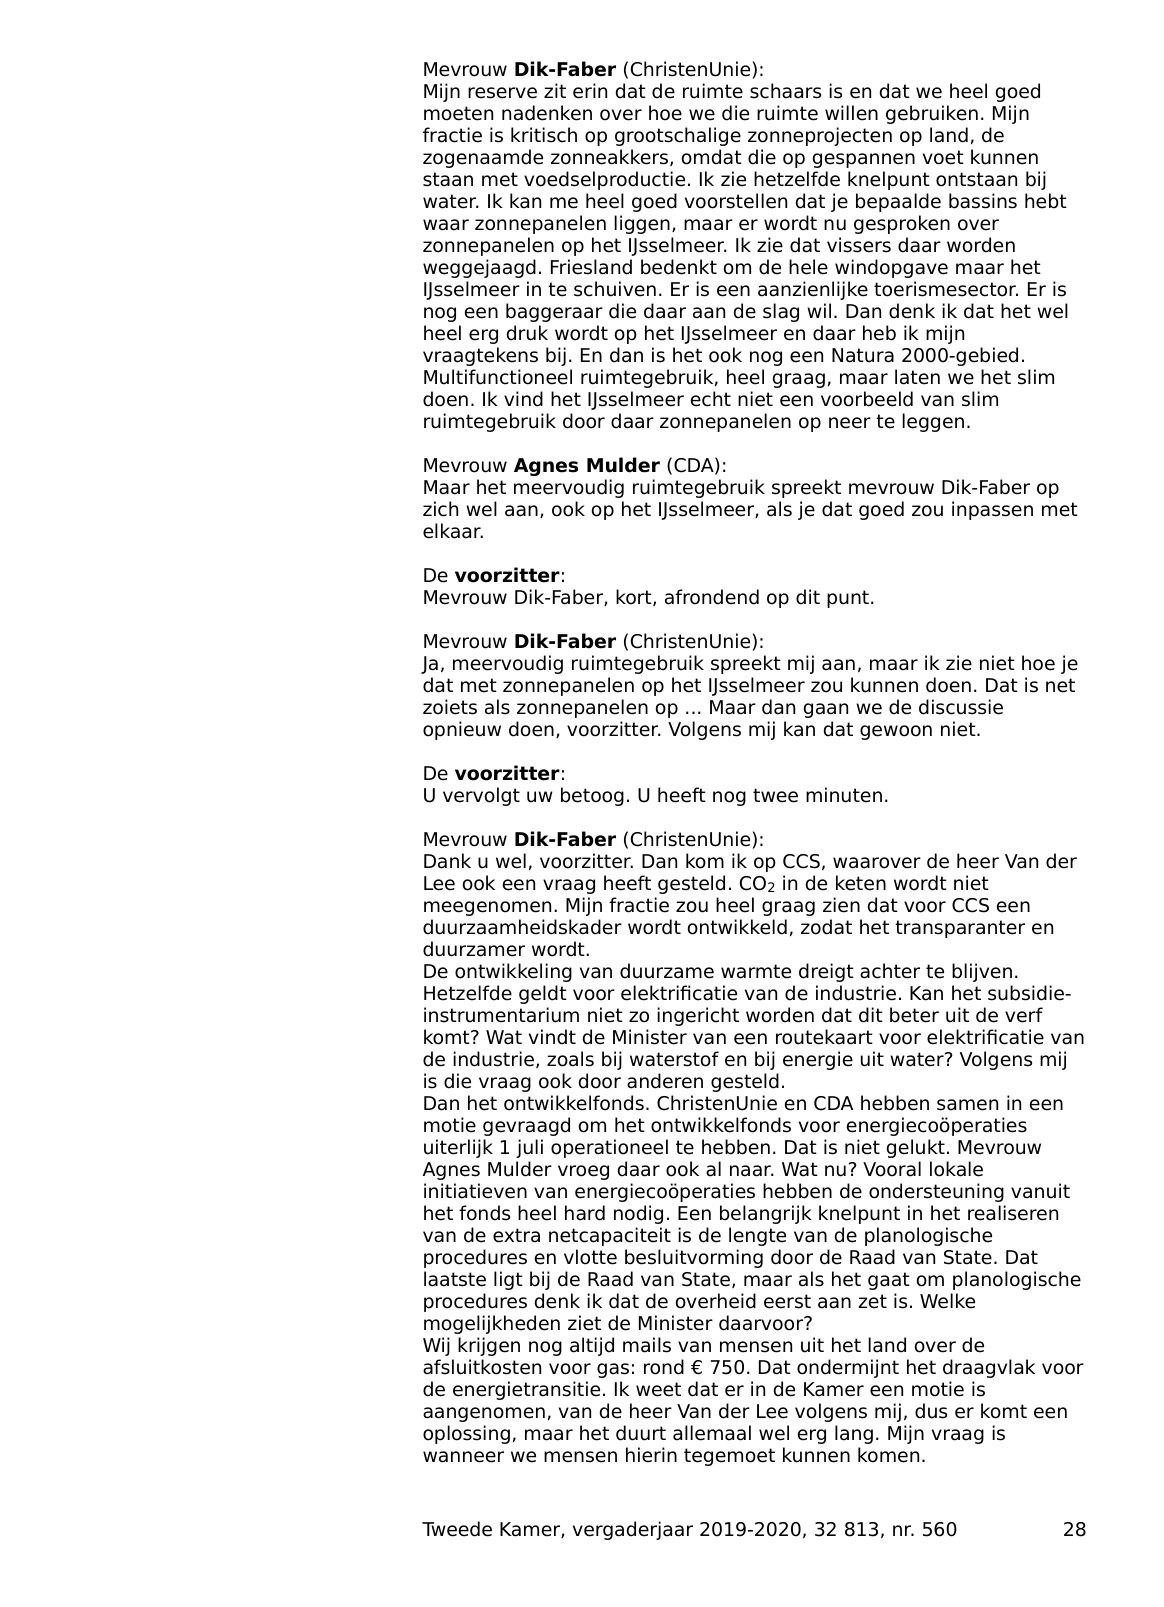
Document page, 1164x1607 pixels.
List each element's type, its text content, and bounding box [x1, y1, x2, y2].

text Mevrouw Dik-Faber (ChristenUnie): [422, 631, 1087, 653]
text De voorzitter: [422, 763, 1087, 785]
text Wij krijgen nog altijd mails van mensen uit het land over de afsluitkosten voor gas: rond € 750. Dat ondermijnt het draagvlak voor de energietransitie. Ik weet dat er in de Kamer een motie is aangenomen, van de heer Van der Lee volgens mij, dus er komt een oplossing, maar het duurt allemaal wel erg lang. Mijn vraag is wanneer we mensen hierin tegemoet kunnen komen. [422, 1335, 1087, 1467]
text De ontwikkeling van duurzame warmte dreigt achter te blijven. Hetzelfde geldt voor elektrificatie van de industrie. Kan het subsidie-instrumentarium niet zo ingericht worden dat dit beter uit de verf komt? Wat vindt de Minister van een routekaart voor elektrificatie van de industrie, zoals bij waterstof en bij energie uit water? Volgens mij is die vraag ook door anderen gesteld. [422, 961, 1087, 1093]
text Mijn reserve zit erin dat de ruimte schaars is en dat we heel goed moeten nadenken over hoe we die ruimte willen gebruiken. Mijn fractie is kritisch op grootschalige zonneprojecten op land, de zogenaamde zonneakkers, omdat die op gespannen voet kunnen staan met voedselproductie. Ik zie hetzelfde knelpunt ontstaan bij water. Ik kan me heel goed voorstellen dat je bepaalde bassins hebt waar zonnepanelen liggen, maar er wordt nu gesproken over zonnepanelen op het IJsselmeer. Ik zie dat vissers daar worden weggejaagd. Friesland bedenkt om de hele windopgave maar het IJsselmeer in te schuiven. Er is een aanzienlijke toerismesector. Er is nog een baggeraar die daar aan de slag wil. Dan denk ik dat het wel heel erg druk wordt op het IJsselmeer en daar heb ik mijn vraagtekens bij. En dan is het ook nog een Natura 2000-gebied. Multifunctioneel ruimtegebruik, heel graag, maar laten we het slim doen. Ik vind het IJsselmeer echt niet een voorbeeld van slim ruimtegebruik door daar zonnepanelen op neer te leggen. [422, 81, 1087, 433]
text Mevrouw Dik-Faber (ChristenUnie): [422, 829, 1087, 851]
text Maar het meervoudig ruimtegebruik spreekt mevrouw Dik-Faber op zich wel aan, ook op het IJsselmeer, als je dat goed zou inpassen met elkaar. [422, 477, 1087, 543]
text Mevrouw Dik-Faber (ChristenUnie): [422, 59, 1087, 81]
text Ja, meervoudig ruimtegebruik spreekt mij aan, maar ik zie niet hoe je dat met zonnepanelen op het IJsselmeer zou kunnen doen. Dat is net zoiets als zonnepanelen op ... Maar dan gaan we de discussie opnieuw doen, voorzitter. Volgens mij kan dat gewoon niet. [422, 653, 1087, 741]
text Mevrouw Dik-Faber, kort, afrondend op dit punt. [422, 587, 1087, 609]
text Dank u wel, voorzitter. Dan kom ik op CCS, waarover de heer Van der Lee ook een vraag heeft gesteld. CO2 in de keten wordt niet meegenomen. Mijn fractie zou heel graag zien dat voor CCS een duurzaamheidskader wordt ontwikkeld, zodat het transparanter en duurzamer wordt. [422, 851, 1087, 961]
text Dan het ontwikkelfonds. ChristenUnie en CDA hebben samen in een motie gevraagd om het ontwikkelfonds voor energiecoöperaties uiterlijk 1 juli operationeel te hebben. Dat is niet gelukt. Mevrouw Agnes Mulder vroeg daar ook al naar. Wat nu? Vooral lokale initiatieven van energiecoöperaties hebben de ondersteuning vanuit het fonds heel hard nodig. Een belangrijk knelpunt in het realiseren van de extra netcapaciteit is de lengte van de planologische procedures en vlotte besluitvorming door de Raad van State. Dat laatste ligt bij de Raad van State, maar als het gaat om planologische procedures denk ik dat de overheid eerst aan zet is. Welke mogelijkheden ziet de Minister daarvoor? [422, 1093, 1087, 1335]
text Mevrouw Agnes Mulder (CDA): [422, 455, 1087, 477]
text U vervolgt uw betoog. U heeft nog twee minuten. [422, 785, 1087, 807]
text De voorzitter: [422, 565, 1087, 587]
